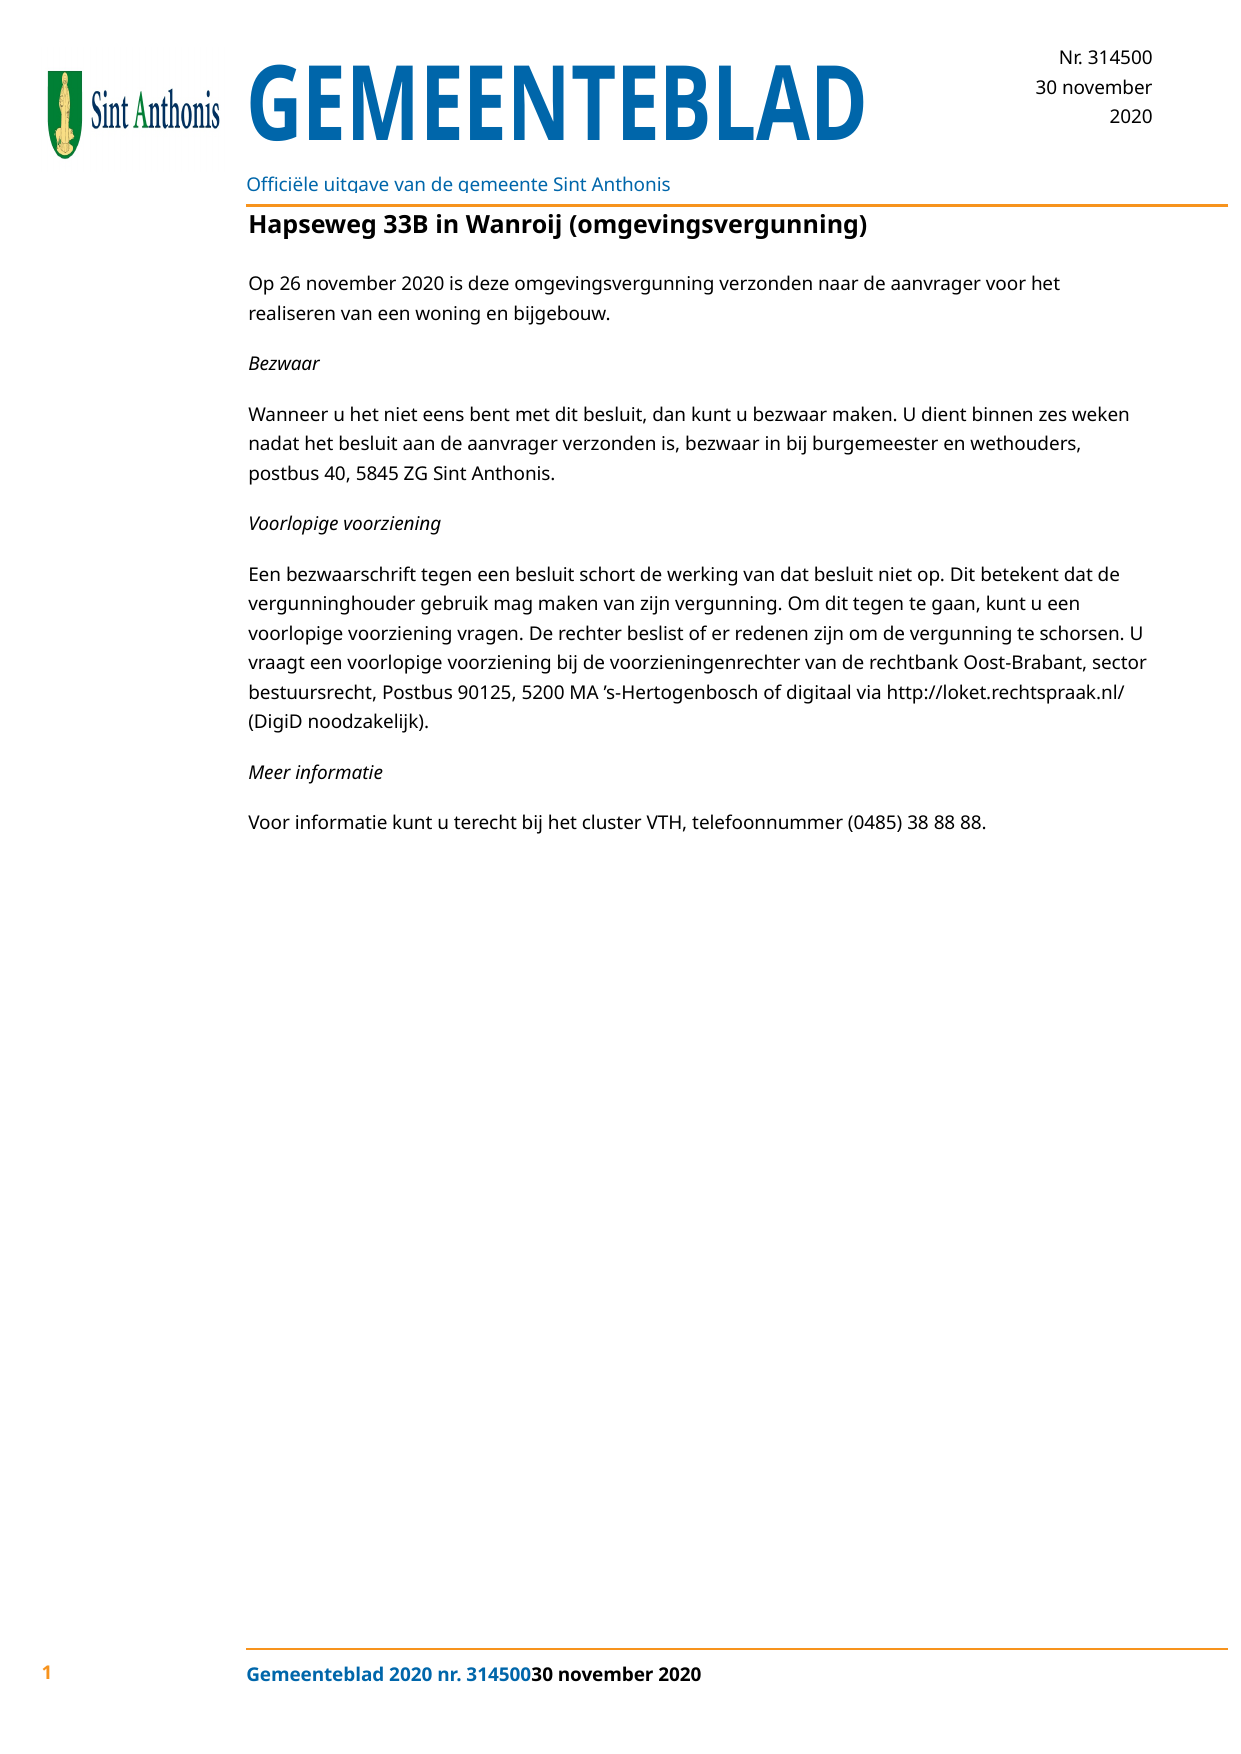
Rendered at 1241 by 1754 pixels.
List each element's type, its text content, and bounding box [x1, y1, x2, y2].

text Voor informatie kunt u terecht bij het cluster VTH, telefoonnummer (0485) 38 88 88. [248, 809, 1152, 835]
text Op 26 november 2020 is deze omgevingsvergunning verzonden naar de aanvrager voor het realiseren van een woning en bijgebouw. [248, 270, 1152, 326]
picture [41, 47, 231, 172]
text Wanneer u het niet eens bent met dit besluit, dan kunt u bezwaar maken. U dient binnen zes weken nadat het besluit aan de aanvrager verzonden is, bezwaar in bij burgemeester en wethouders, postbus 40, 5845 ZG Sint Anthonis. [248, 401, 1152, 486]
text Hapseweg 33B in Wanroij (omgevingsvergunning) [248, 207, 1152, 241]
text Voorlopige voorziening [248, 510, 1152, 536]
text Bezwaar [248, 350, 1152, 376]
text Een bezwaarschrift tegen een besluit schort de werking van dat besluit niet op. Dit betekent dat de vergunninghouder gebruik mag maken van zijn vergunning. Om dit tegen te gaan, kunt u een voorlopige voorziening vragen. De rechter beslist of er redenen zijn om de vergunning te schorsen. U vraagt een voorlopige voorziening bij de voorzieningenrechter van de rechtbank Oost-Brabant, sector bestuursrecht, Postbus 90125, 5200 MA ’s-Hertogenbosch of digitaal via http://loket.rechtspraak.nl/ (DigiD noodzakelijk). [248, 561, 1152, 734]
text Meer informatie [248, 759, 1152, 785]
